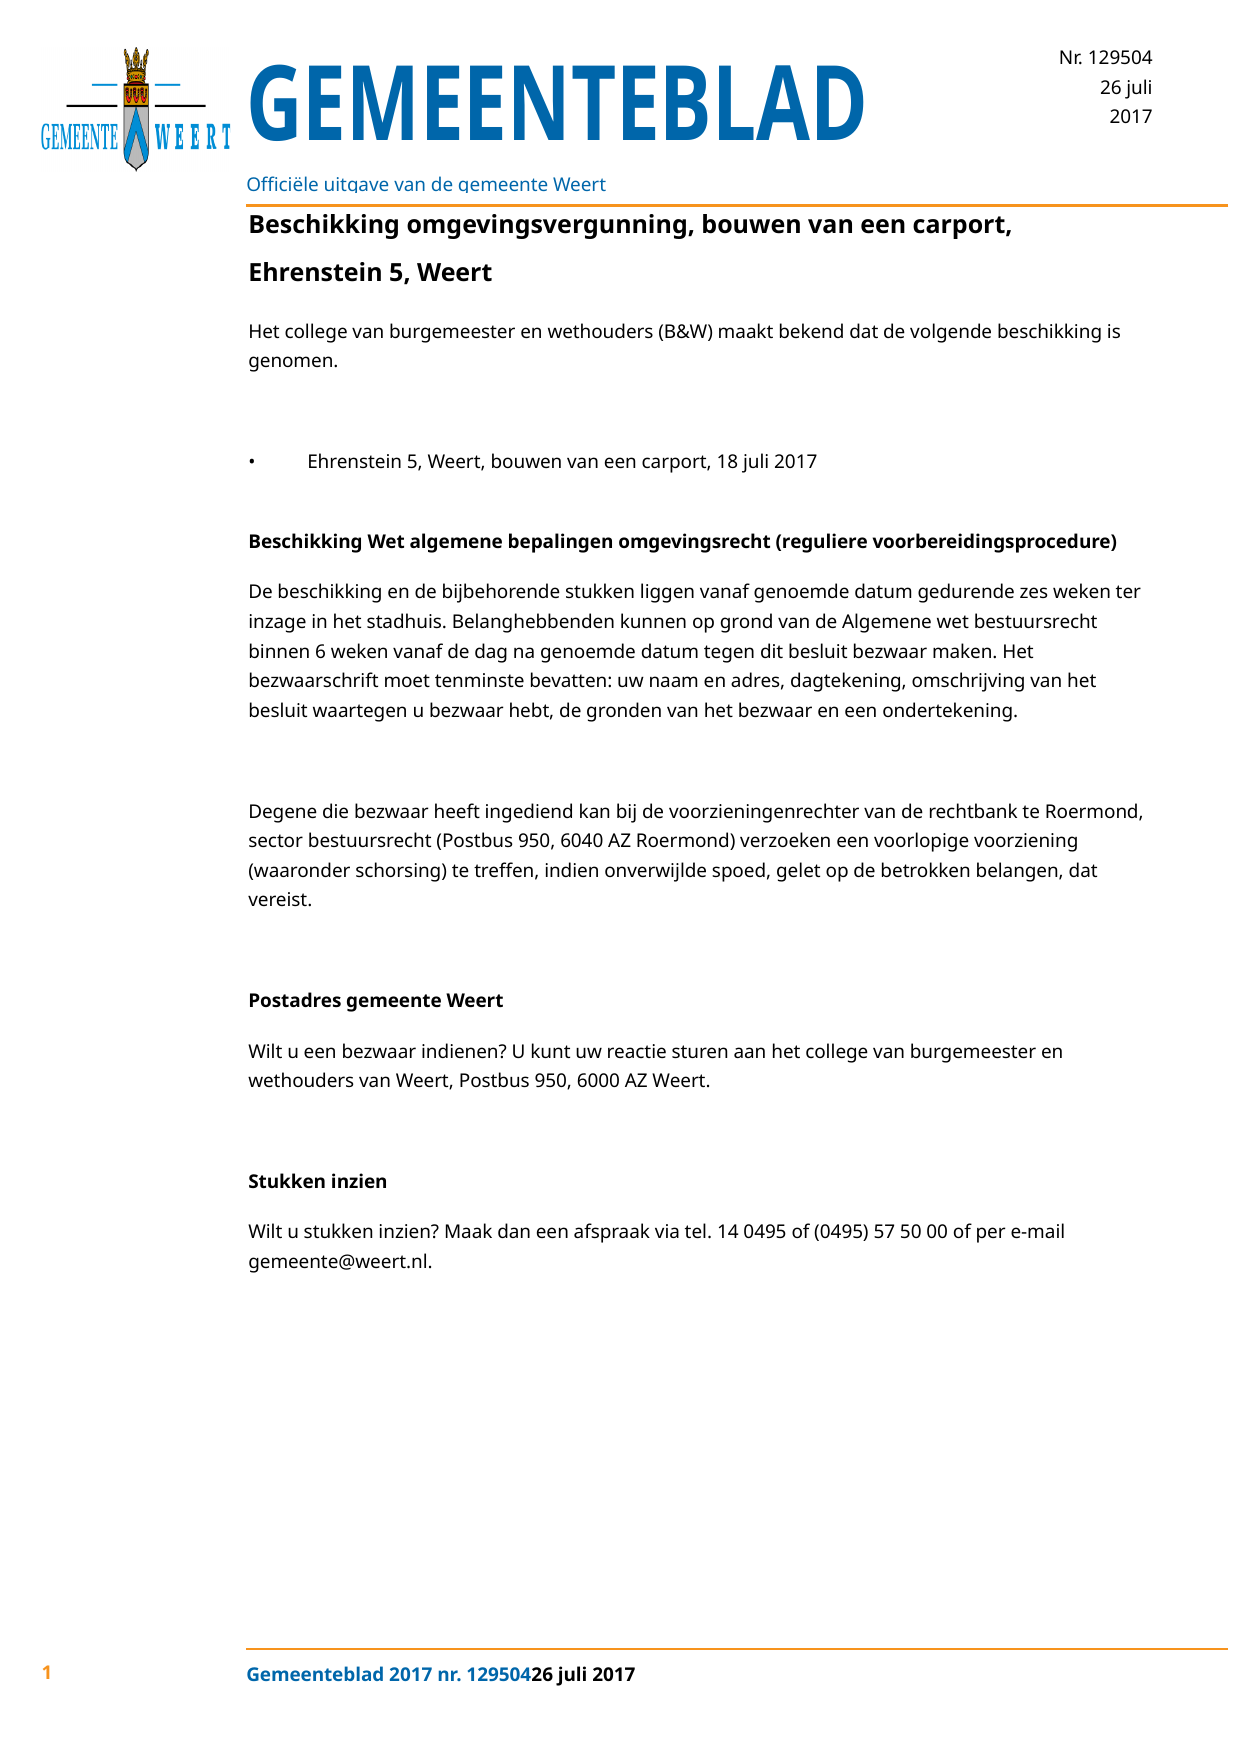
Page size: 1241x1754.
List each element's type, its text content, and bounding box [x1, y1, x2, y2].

text Beschikking omgevingsvergunning, bouwen van een carport, Ehrenstein 5, Weert [248, 207, 1152, 288]
picture [41, 47, 231, 172]
text Het college van burgemeester en wethouders (B&W) maakt bekend dat de volgende beschikking is genomen. [248, 318, 1152, 373]
text Postadres gemeente Weert [248, 987, 1152, 1013]
text De beschikking en de bijbehorende stukken liggen vanaf genoemde datum gedurende zes weken ter inzage in het stadhuis. Belanghebbenden kunnen op grond van de Algemene wet bestuursrecht binnen 6 weken vanaf de dag na genoemde datum tegen dit besluit bezwaar maken. Het bezwaarschrift moet tenminste bevatten: uw naam en adres, dagtekening, omschrijving van het besluit waartegen u bezwaar hebt, de gronden van het bezwaar en een ondertekening. [248, 579, 1152, 723]
text Wilt u een bezwaar indienen? U kunt uw reactie sturen aan het college van burgemeester en wethouders van Weert, Postbus 950, 6000 AZ Weert. [248, 1038, 1152, 1093]
text Beschikking Wet algemene bepalingen omgevingsrecht (reguliere voorbereidingsprocedure) [248, 528, 1152, 554]
text Degene die bezwaar heeft ingediend kan bij de voorzieningenrechter van de rechtbank te Roermond, sector bestuursrecht (Postbus 950, 6040 AZ Roermond) verzoeken een voorlopige voorziening (waaronder schorsing) te treffen, indien onverwijlde spoed, gelet op de betrokken belangen, dat vereist. [248, 798, 1152, 912]
text Wilt u stukken inzien? Maak dan een afspraak via tel. 14 0495 of (0495) 57 50 00 of per e-mail gemeente@weert.nl. [248, 1219, 1152, 1274]
text Stukken inzien [248, 1168, 1152, 1194]
list Ehrenstein 5, Weert, bouwen van een carport, 18 juli 2017 [248, 448, 1152, 474]
